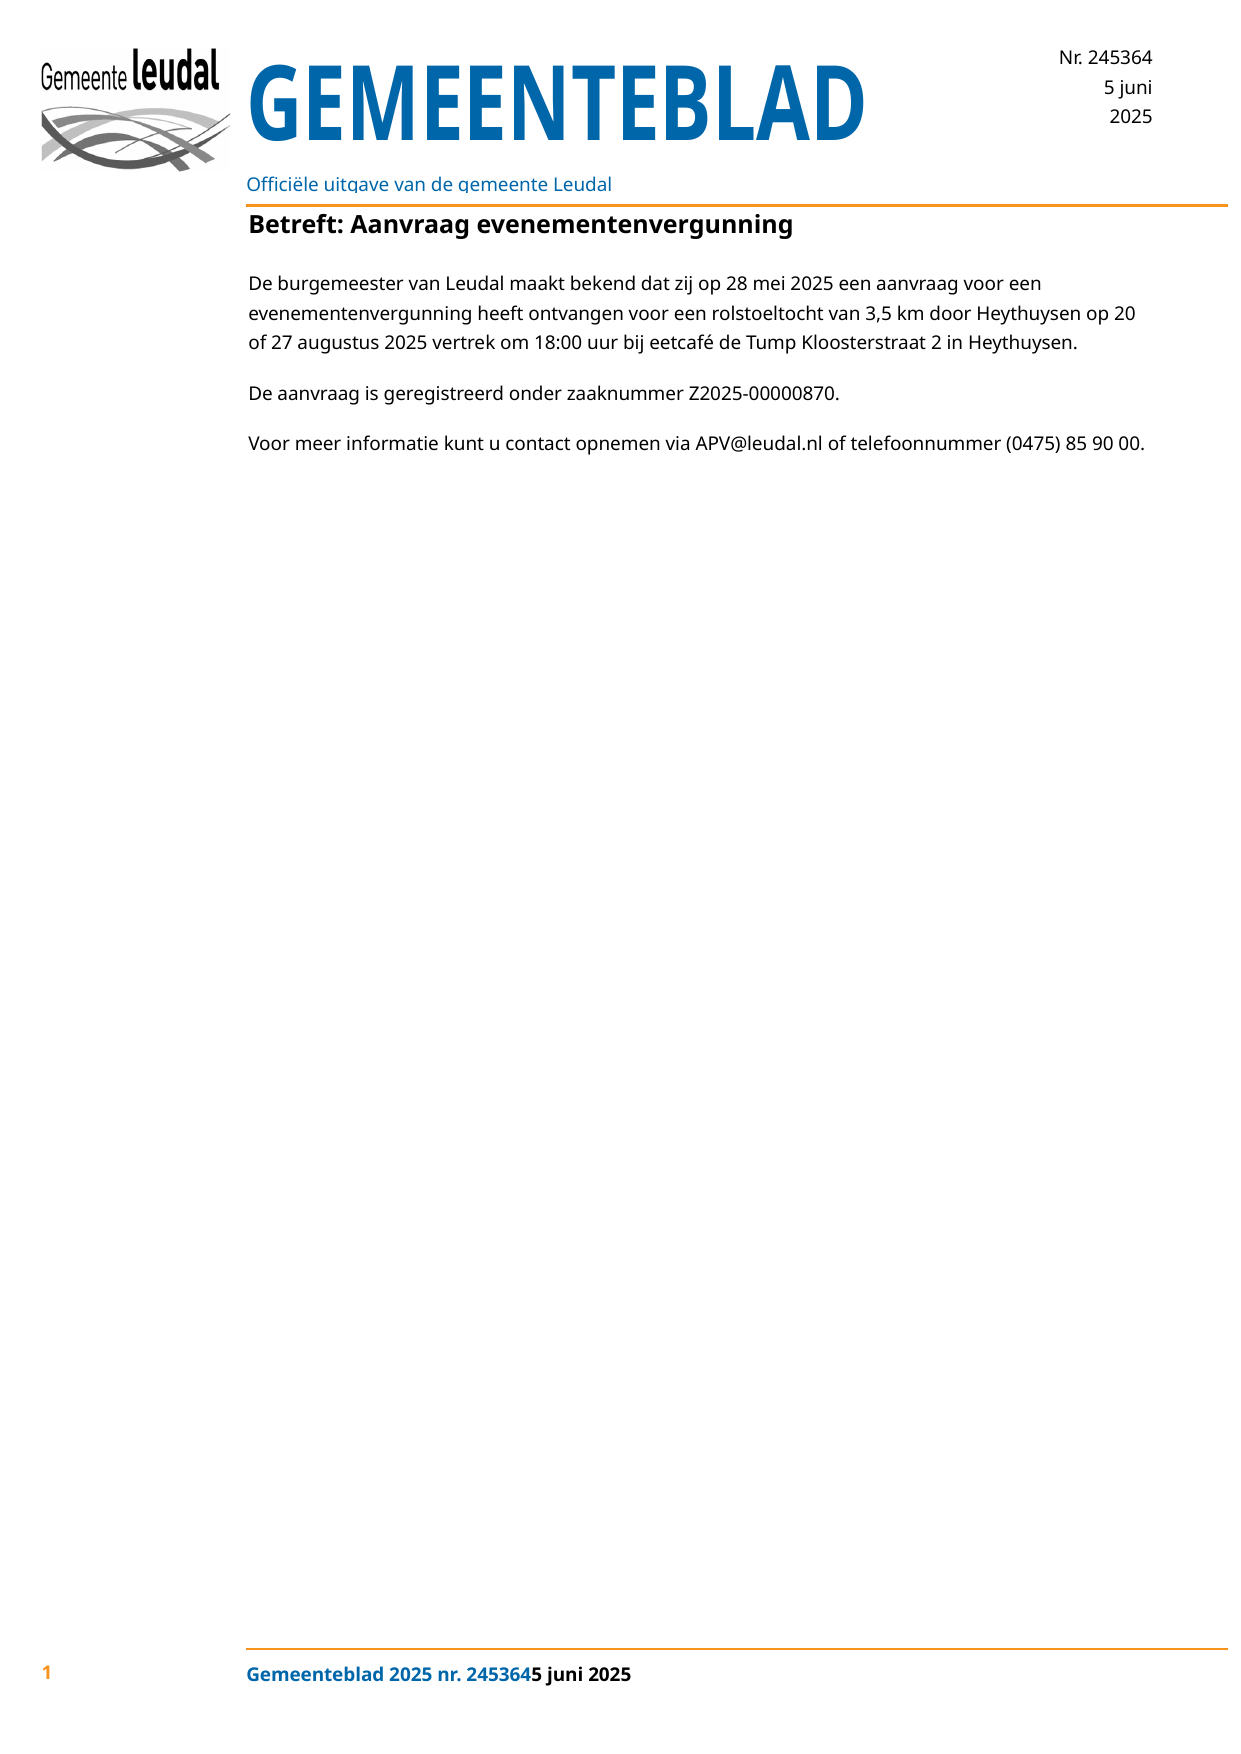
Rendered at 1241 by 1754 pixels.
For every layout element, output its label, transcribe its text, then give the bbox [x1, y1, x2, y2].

text Voor meer informatie kunt u contact opnemen via APV@leudal.nl of telefoonnummer (0475) 85 90 00. [248, 430, 1152, 456]
picture [41, 47, 231, 172]
text Betreft: Aanvraag evenementenvergunning [248, 207, 1152, 241]
text De burgemeester van Leudal maakt bekend dat zij op 28 mei 2025 een aanvraag voor een evenementenvergunning heeft ontvangen voor een rolstoeltocht van 3,5 km door Heythuysen op 20 of 27 augustus 2025 vertrek om 18:00 uur bij eetcafé de Tump Kloosterstraat 2 in Heythuysen. [248, 270, 1152, 355]
text De aanvraag is geregistreerd onder zaaknummer Z2025-00000870. [248, 380, 1152, 406]
